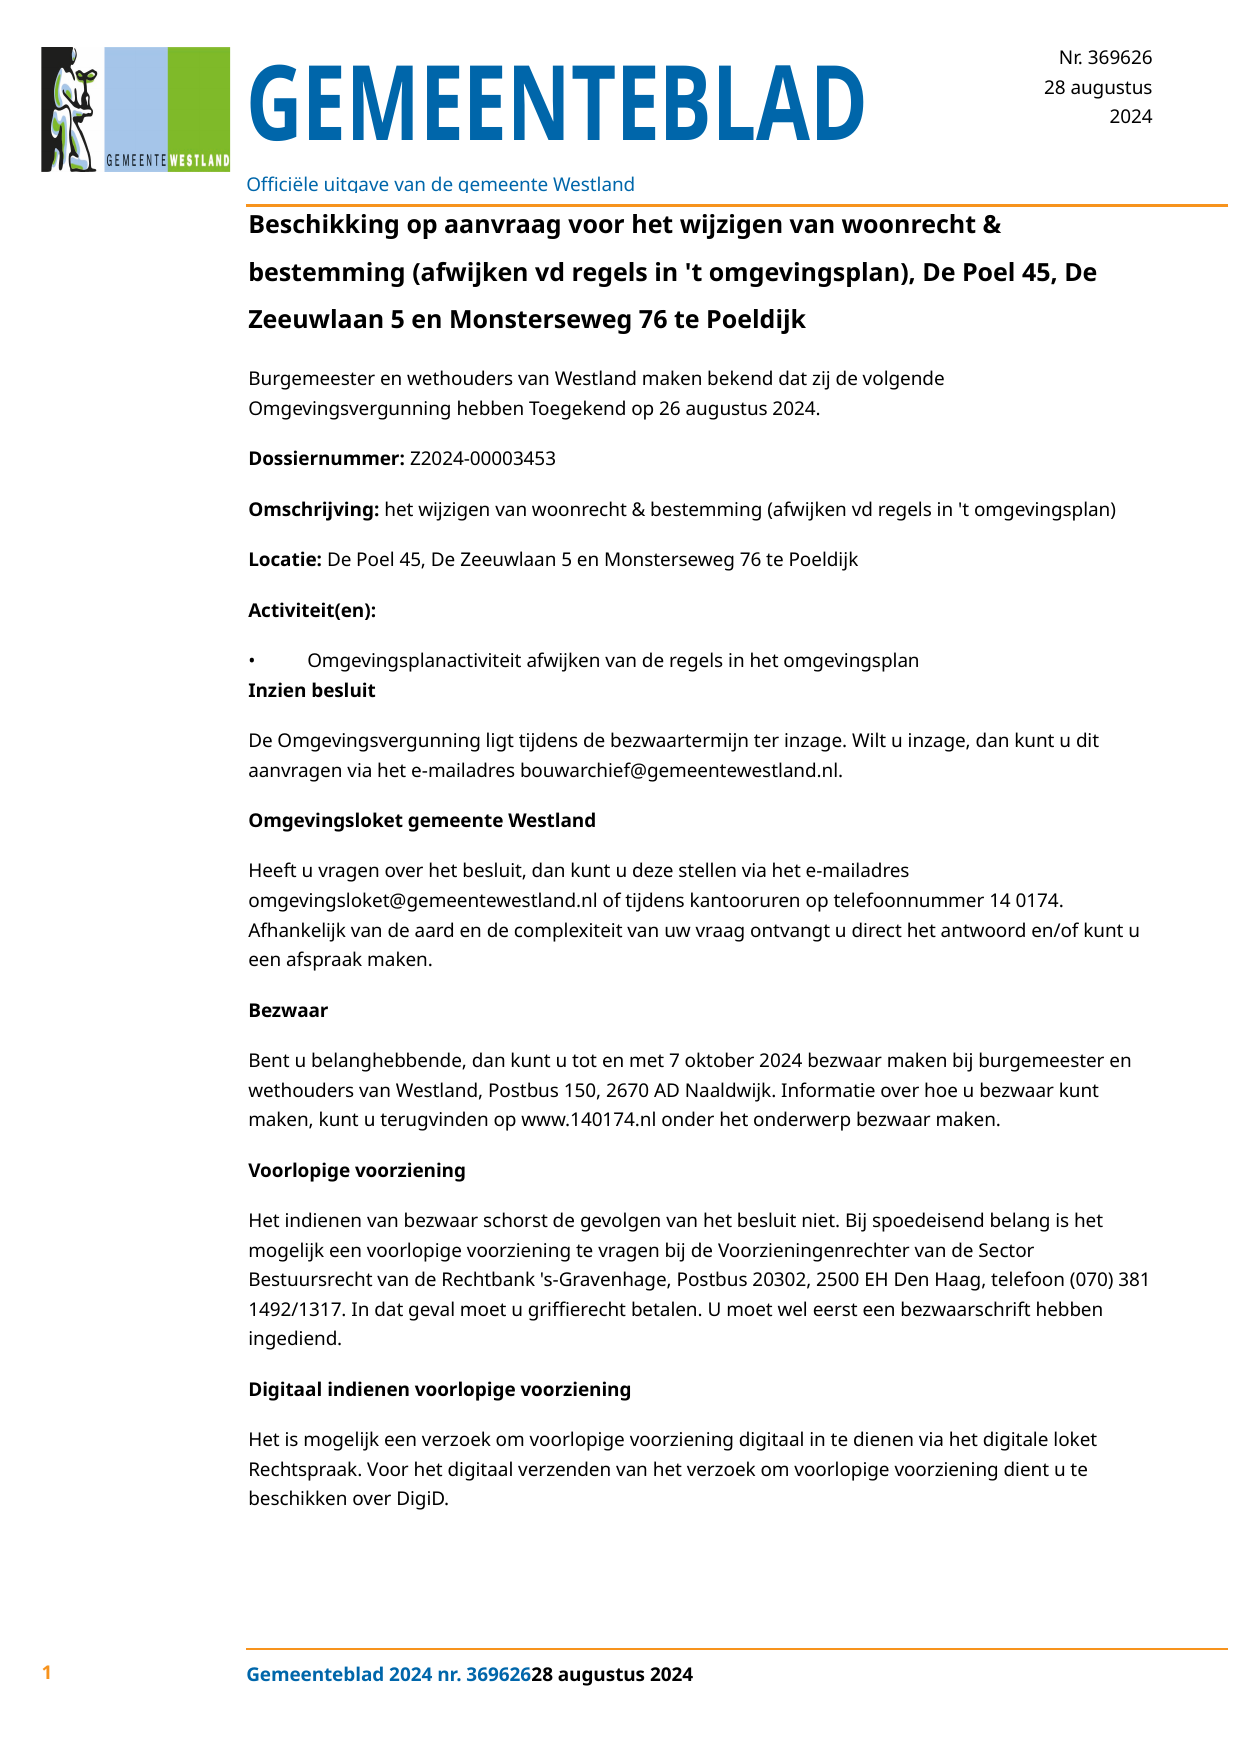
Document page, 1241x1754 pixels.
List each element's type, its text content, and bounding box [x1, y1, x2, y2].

text Het is mogelijk een verzoek om voorlopige voorziening digitaal in te dienen via het digitale loket Rechtspraak. Voor het digitaal verzenden van het verzoek om voorlopige voorziening dient u te beschikken over DigiD. [248, 1426, 1152, 1511]
picture [41, 47, 231, 172]
text Omgevingsloket gemeente Westland [248, 807, 1152, 833]
text Digitaal indienen voorlopige voorziening [248, 1376, 1152, 1402]
text Inzien besluit [248, 677, 1152, 702]
text Locatie: De Poel 45, De Zeeuwlaan 5 en Monsterseweg 76 te Poeldijk [248, 546, 1152, 572]
text Beschikking op aanvraag voor het wijzigen van woonrecht & bestemming (afwijken vd regels in 't omgevingsplan), De Poel 45, De Zeeuwlaan 5 en Monsterseweg 76 te Poeldijk [248, 207, 1152, 336]
text Voorlopige voorziening [248, 1157, 1152, 1182]
text Omschrijving: het wijzigen van woonrecht & bestemming (afwijken vd regels in 't omgevingsplan) [248, 496, 1152, 522]
text Het indienen van bezwaar schorst de gevolgen van het besluit niet. Bij spoedeisend belang is het mogelijk een voorlopige voorziening te vragen bij de Voorzieningenrechter van de Sector Bestuursrecht van de Rechtbank 's-Gravenhage, Postbus 20302, 2500 EH Den Haag, telefoon (070) 381 1492/1317. In dat geval moet u griffierecht betalen. U moet wel eerst een bezwaarschrift hebben ingediend. [248, 1207, 1152, 1351]
text Dossiernummer: Z2024-00003453 [248, 446, 1152, 471]
text De Omgevingsvergunning ligt tijdens de bezwaartermijn ter inzage. Wilt u inzage, dan kunt u dit aanvragen via het e-mailadres bouwarchief@gemeentewestland.nl. [248, 727, 1152, 782]
text Bent u belanghebbende, dan kunt u tot en met 7 oktober 2024 bezwaar maken bij burgemeester en wethouders van Westland, Postbus 150, 2670 AD Naaldwijk. Informatie over hoe u bezwaar kunt maken, kunt u terugvinden op www.140174.nl onder het onderwerp bezwaar maken. [248, 1047, 1152, 1132]
list Omgevingsplanactiviteit afwijken van de regels in het omgevingsplan [248, 647, 1152, 673]
text Bezwaar [248, 997, 1152, 1022]
text Heeft u vragen over het besluit, dan kunt u deze stellen via het e-mailadres omgevingsloket@gemeentewestland.nl of tijdens kantooruren op telefoonnummer 14 0174. Afhankelijk van de aard en de complexiteit van uw vraag ontvangt u direct het antwoord en/of kunt u een afspraak maken. [248, 858, 1152, 972]
text Burgemeester en wethouders van Westland maken bekend dat zij de volgende Omgevingsvergunning hebben Toegekend op 26 augustus 2024. [248, 366, 1152, 421]
text Activiteit(en): [248, 597, 1152, 622]
